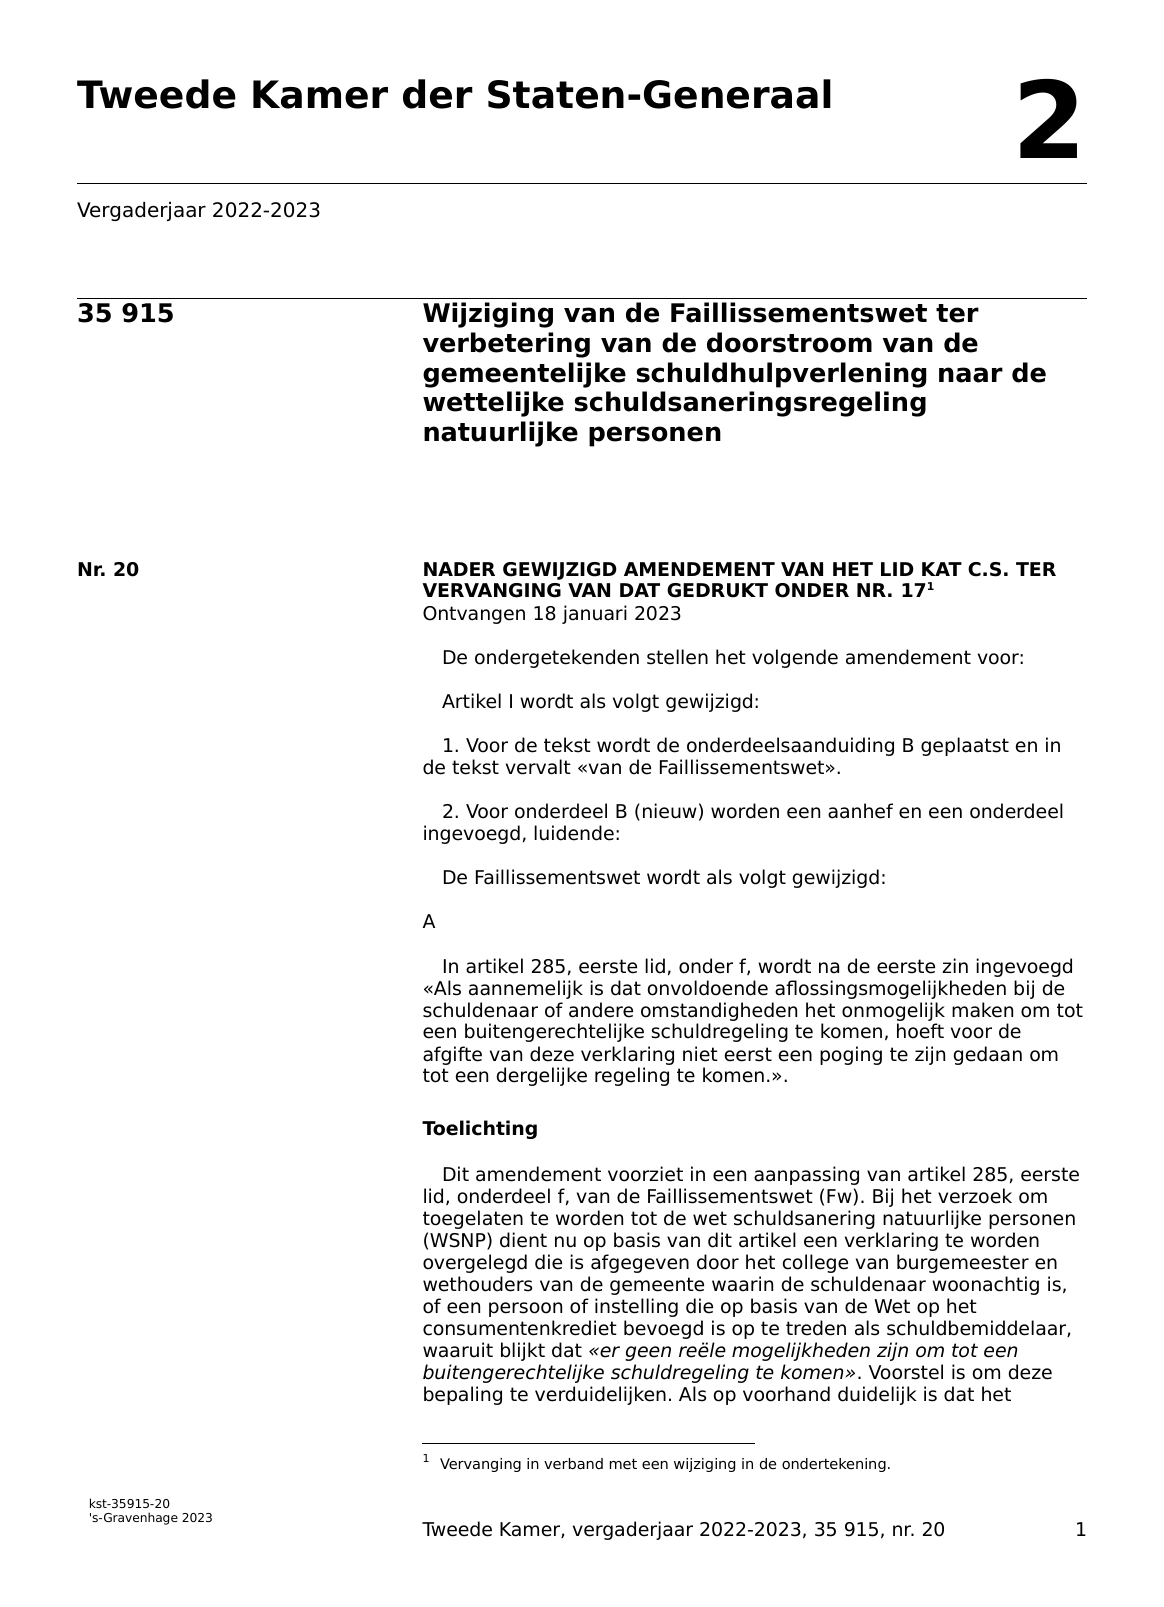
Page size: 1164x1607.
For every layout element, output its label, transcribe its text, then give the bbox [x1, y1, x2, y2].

text 2. Voor onderdeel B (nieuw) worden een aanhef en een onderdeel ingevoegd, luidende: [422, 801, 1087, 845]
table_header Tweede Kamer der Staten-Generaal [77, 59, 886, 183]
subtitle 35 915 Wijziging van de Faillissementswet ter verbetering van de doorstroom van de gemeentelijke schuldhulpverlening naar de wettelijke schuldsaneringsregeling natuurlijke personen [77, 299, 1087, 447]
subtitle Nr. 20 NADER GEWIJZIGD AMENDEMENT VAN HET LID KAT C.S. TER VERVANGING VAN DAT GEDRUKT ONDER NR. 17 [77, 558, 1087, 602]
text Vervanging in verband met een wijziging in de ondertekening. [422, 1452, 1087, 1474]
text De Faillissementswet wordt als volgt gewijzigd: [422, 867, 1087, 889]
table_cell Vergaderjaar 2022-2023 [77, 184, 1087, 298]
text De ondergetekenden stellen het volgende amendement voor: [422, 647, 1087, 668]
text kst-35915-20 [88, 1497, 323, 1511]
text Ontvangen 18 januari 2023 [422, 602, 1087, 624]
text In artikel 285, eerste lid, onder f, wordt na de eerste zin ingevoegd «Als aannemelijk is dat onvoldoende aflossingsmogelijkheden bij de schuldenaar of andere omstandigheden het onmogelijk maken om tot een buitengerechtelijke schuldregeling te komen, hoeft voor de afgifte van deze verklaring niet eerst een poging te zijn gedaan om tot een dergelijke regeling te komen.». [422, 956, 1087, 1087]
text Artikel I wordt als volgt gewijzigd: [422, 691, 1087, 713]
text Dit amendement voorziet in een aanpassing van artikel 285, eerste lid, onderdeel f, van de Faillissementswet (Fw). Bij het verzoek om toegelaten te worden tot de wet schuldsanering natuurlijke personen (WSNP) dient nu op basis van dit artikel een verklaring te worden overgelegd die is afgegeven door het college van burgemeester en wethouders van de gemeente waarin de schuldenaar woonachtig is, of een persoon of instelling die op basis van de Wet op het consumentenkrediet bevoegd is op te treden als schuldbemiddelaar, waaruit blijkt dat «er geen reële mogelijkheden zijn om tot een buitengerechtelijke schuldregeling te komen». Voorstel is om deze bepaling te verduidelijken. Als op voorhand duidelijk is dat het [422, 1164, 1087, 1406]
text 1. Voor de tekst wordt de onderdeelsaanduiding B geplaatst en in de tekst vervalt «van de Faillissementswet». [422, 735, 1087, 779]
text 's-Gravenhage 2023 [88, 1511, 323, 1525]
subtitle Toelichting [422, 1117, 1087, 1139]
text A [422, 911, 1087, 933]
table_header 2 [886, 59, 1087, 183]
